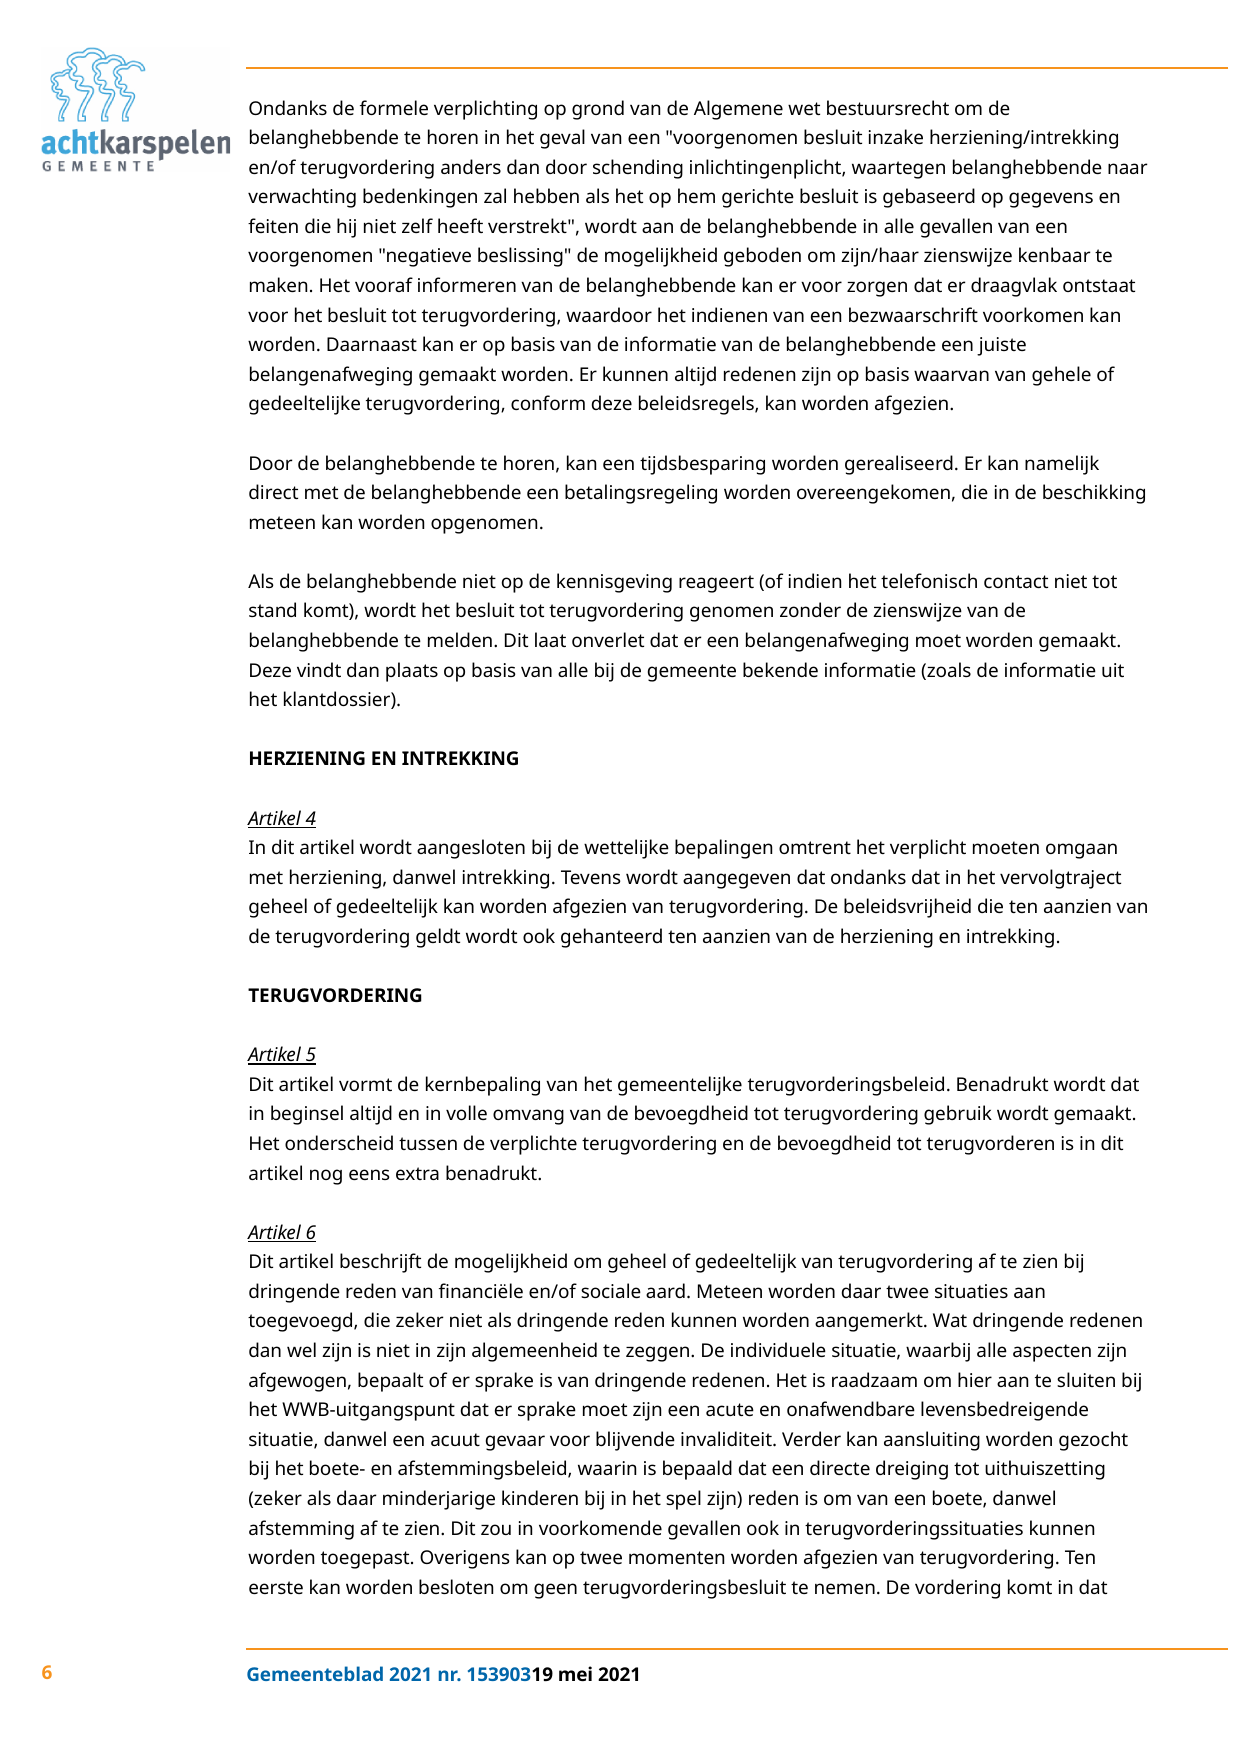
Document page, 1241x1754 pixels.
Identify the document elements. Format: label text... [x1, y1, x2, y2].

text HERZIENING EN INTREKKING [248, 746, 1152, 771]
text Ondanks de formele verplichting op grond van de Algemene wet bestuursrecht om de belanghebbende te horen in het geval van een "voorgenomen besluit inzake herziening/intrekking en/of terugvordering anders dan door schending inlichtingenplicht, waartegen belanghebbende naar verwachting bedenkingen zal hebben als het op hem gerichte besluit is gebaseerd op gegevens en feiten die hij niet zelf heeft verstrekt", wordt aan de belanghebbende in alle gevallen van een voorgenomen "negatieve beslissing" de mogelijkheid geboden om zijn/haar zienswijze kenbaar te maken. Het vooraf informeren van de belanghebbende kan er voor zorgen dat er draagvlak ontstaat voor het besluit tot terugvordering, waardoor het indienen van een bezwaarschrift voorkomen kan worden. Daarnaast kan er op basis van de informatie van de belanghebbende een juiste belangenafweging gemaakt worden. Er kunnen altijd redenen zijn op basis waarvan van gehele of gedeeltelijke terugvordering, conform deze beleidsregels, kan worden afgezien. [248, 95, 1152, 416]
text Als de belanghebbende niet op de kennisgeving reageert (of indien het telefonisch contact niet tot stand komt), wordt het besluit tot terugvordering genomen zonder de zienswijze van de belanghebbende te melden. Dit laat onverlet dat er een belangenafweging moet worden gemaakt. Deze vindt dan plaats op basis van alle bij de gemeente bekende informatie (zoals de informatie uit het klantdossier). [248, 568, 1152, 712]
text Dit artikel beschrijft de mogelijkheid om geheel of gedeeltelijk van terugvordering af te zien bij dringende reden van financiële en/of sociale aard. Meteen worden daar twee situaties aan toegevoegd, die zeker niet als dringende reden kunnen worden aangemerkt. Wat dringende redenen dan wel zijn is niet in zijn algemeenheid te zeggen. De individuele situatie, waarbij alle aspecten zijn afgewogen, bepaalt of er sprake is van dringende redenen. Het is raadzaam om hier aan te sluiten bij het WWB-uitgangspunt dat er sprake moet zijn een acute en onafwendbare levensbedreigende situatie, danwel een acuut gevaar voor blijvende invaliditeit. Verder kan aansluiting worden gezocht bij het boete- en afstemmingsbeleid, waarin is bepaald dat een directe dreiging tot uithuiszetting (zeker als daar minderjarige kinderen bij in het spel zijn) reden is om van een boete, danwel afstemming af te zien. Dit zou in voorkomende gevallen ook in terugvorderingssituaties kunnen worden toegepast. Overigens kan op twee momenten worden afgezien van terugvordering. Ten eerste kan worden besloten om geen terugvorderingsbesluit te nemen. De vordering komt in dat [248, 1248, 1152, 1600]
picture [41, 47, 231, 172]
text Artikel 6 [248, 1219, 1152, 1245]
text TERUGVORDERING [248, 982, 1152, 1008]
text Dit artikel vormt de kernbepaling van het gemeentelijke terugvorderingsbeleid. Benadrukt wordt dat in beginsel altijd en in volle omvang van de bevoegdheid tot terugvordering gebruik wordt gemaakt. Het onderscheid tussen de verplichte terugvordering en de bevoegdheid tot terugvorderen is in dit artikel nog eens extra benadrukt. [248, 1071, 1152, 1186]
text Door de belanghebbende te horen, kan een tijdsbesparing worden gerealiseerd. Er kan namelijk direct met de belanghebbende een betalingsregeling worden overeengekomen, die in de beschikking meteen kan worden opgenomen. [248, 450, 1152, 535]
text Artikel 4 [248, 805, 1152, 831]
text In dit artikel wordt aangesloten bij de wettelijke bepalingen omtrent het verplicht moeten omgaan met herziening, danwel intrekking. Tevens wordt aangegeven dat ondanks dat in het vervolgtraject geheel of gedeeltelijk kan worden afgezien van terugvordering. De beleidsvrijheid die ten aanzien van de terugvordering geldt wordt ook gehanteerd ten aanzien van de herziening en intrekking. [248, 834, 1152, 949]
text Artikel 5 [248, 1041, 1152, 1067]
